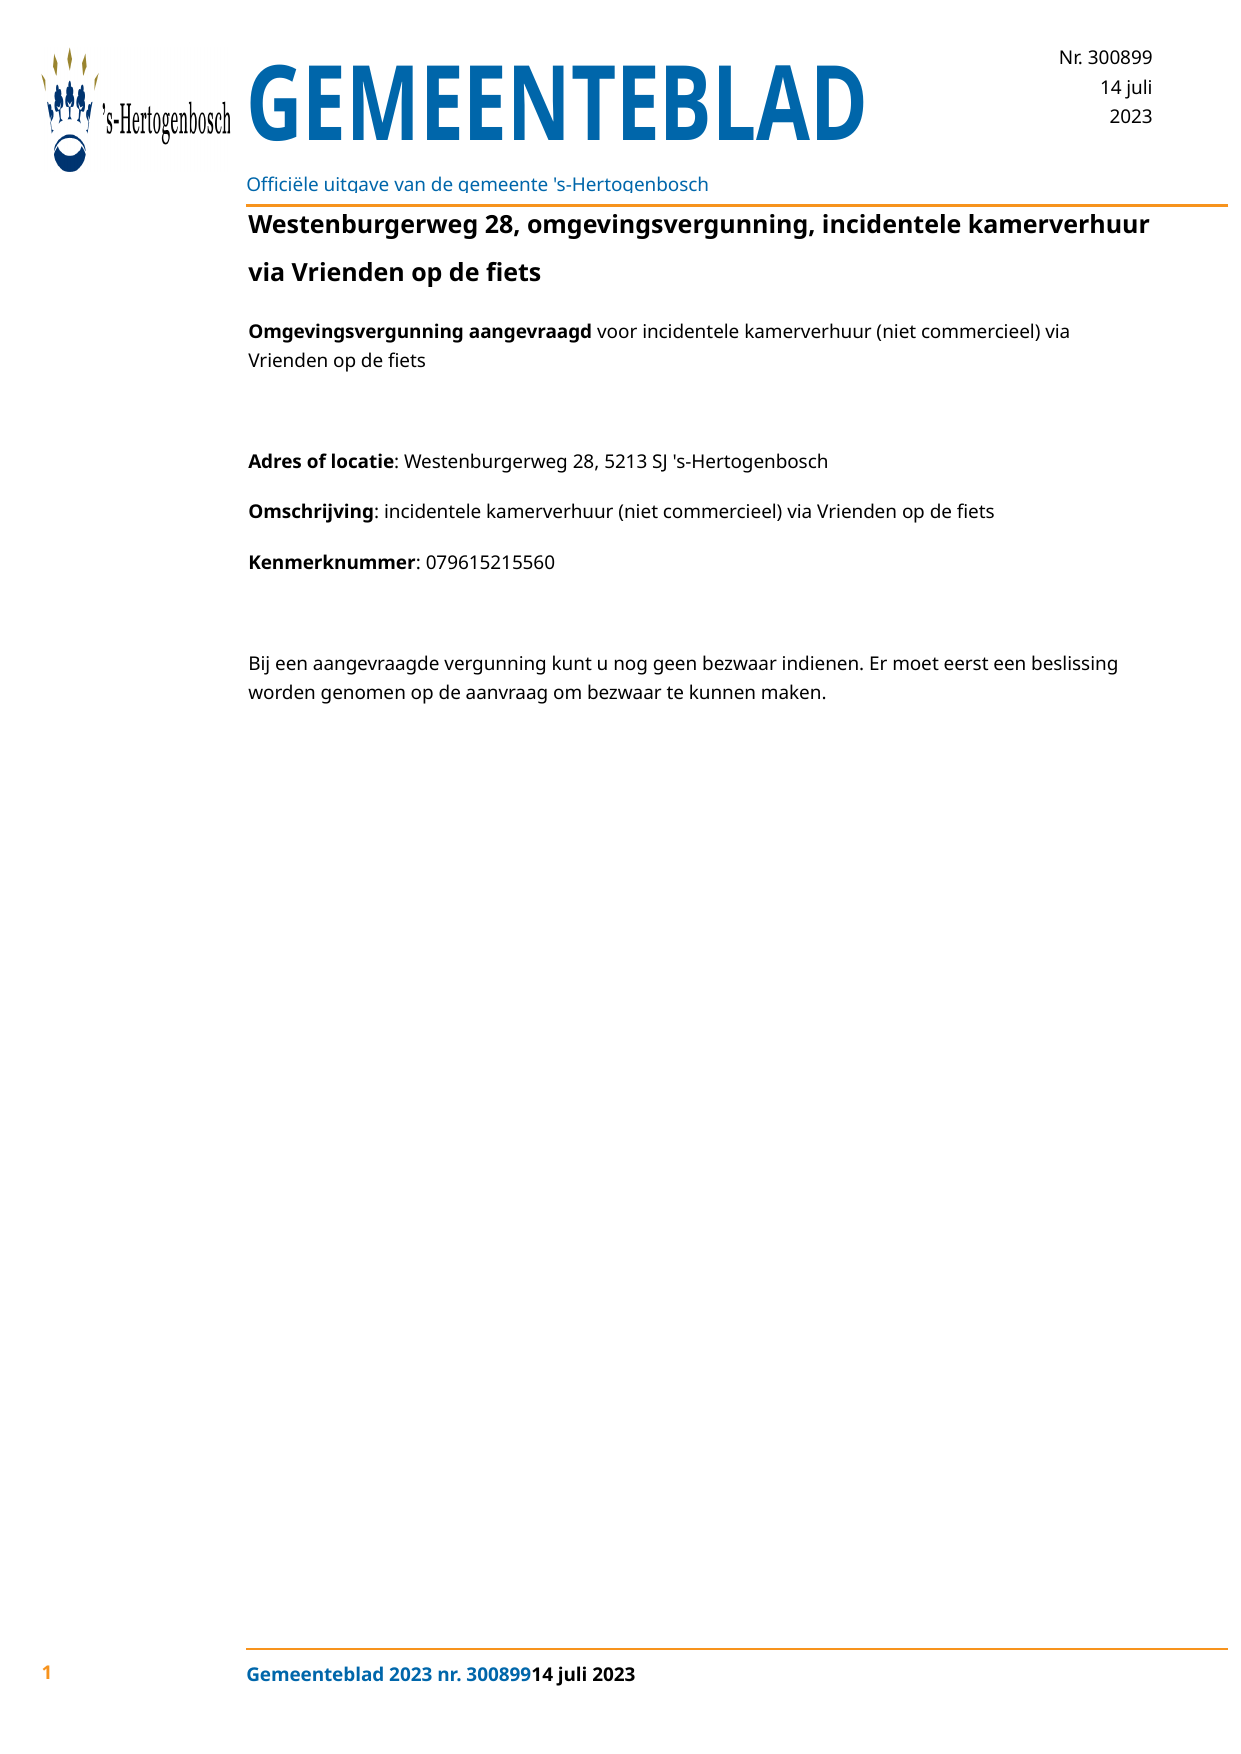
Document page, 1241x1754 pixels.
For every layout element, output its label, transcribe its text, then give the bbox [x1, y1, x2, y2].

text Adres of locatie: Westenburgerweg 28, 5213 SJ 's-Hertogenbosch [248, 448, 1152, 474]
text Westenburgerweg 28, omgevingsvergunning, incidentele kamerverhuur via Vrienden op de fiets [248, 207, 1152, 288]
picture [41, 47, 231, 172]
text Bij een aangevraagde vergunning kunt u nog geen bezwaar indienen. Er moet eerst een beslissing worden genomen op de aanvraag om bezwaar te kunnen maken. [248, 650, 1152, 705]
text Omschrijving: incidentele kamerverhuur (niet commercieel) via Vrienden op de fiets [248, 499, 1152, 524]
text Kenmerknummer: 079615215560 [248, 549, 1152, 575]
text Omgevingsvergunning aangevraagd voor incidentele kamerverhuur (niet commercieel) via Vrienden op de fiets [248, 318, 1152, 373]
